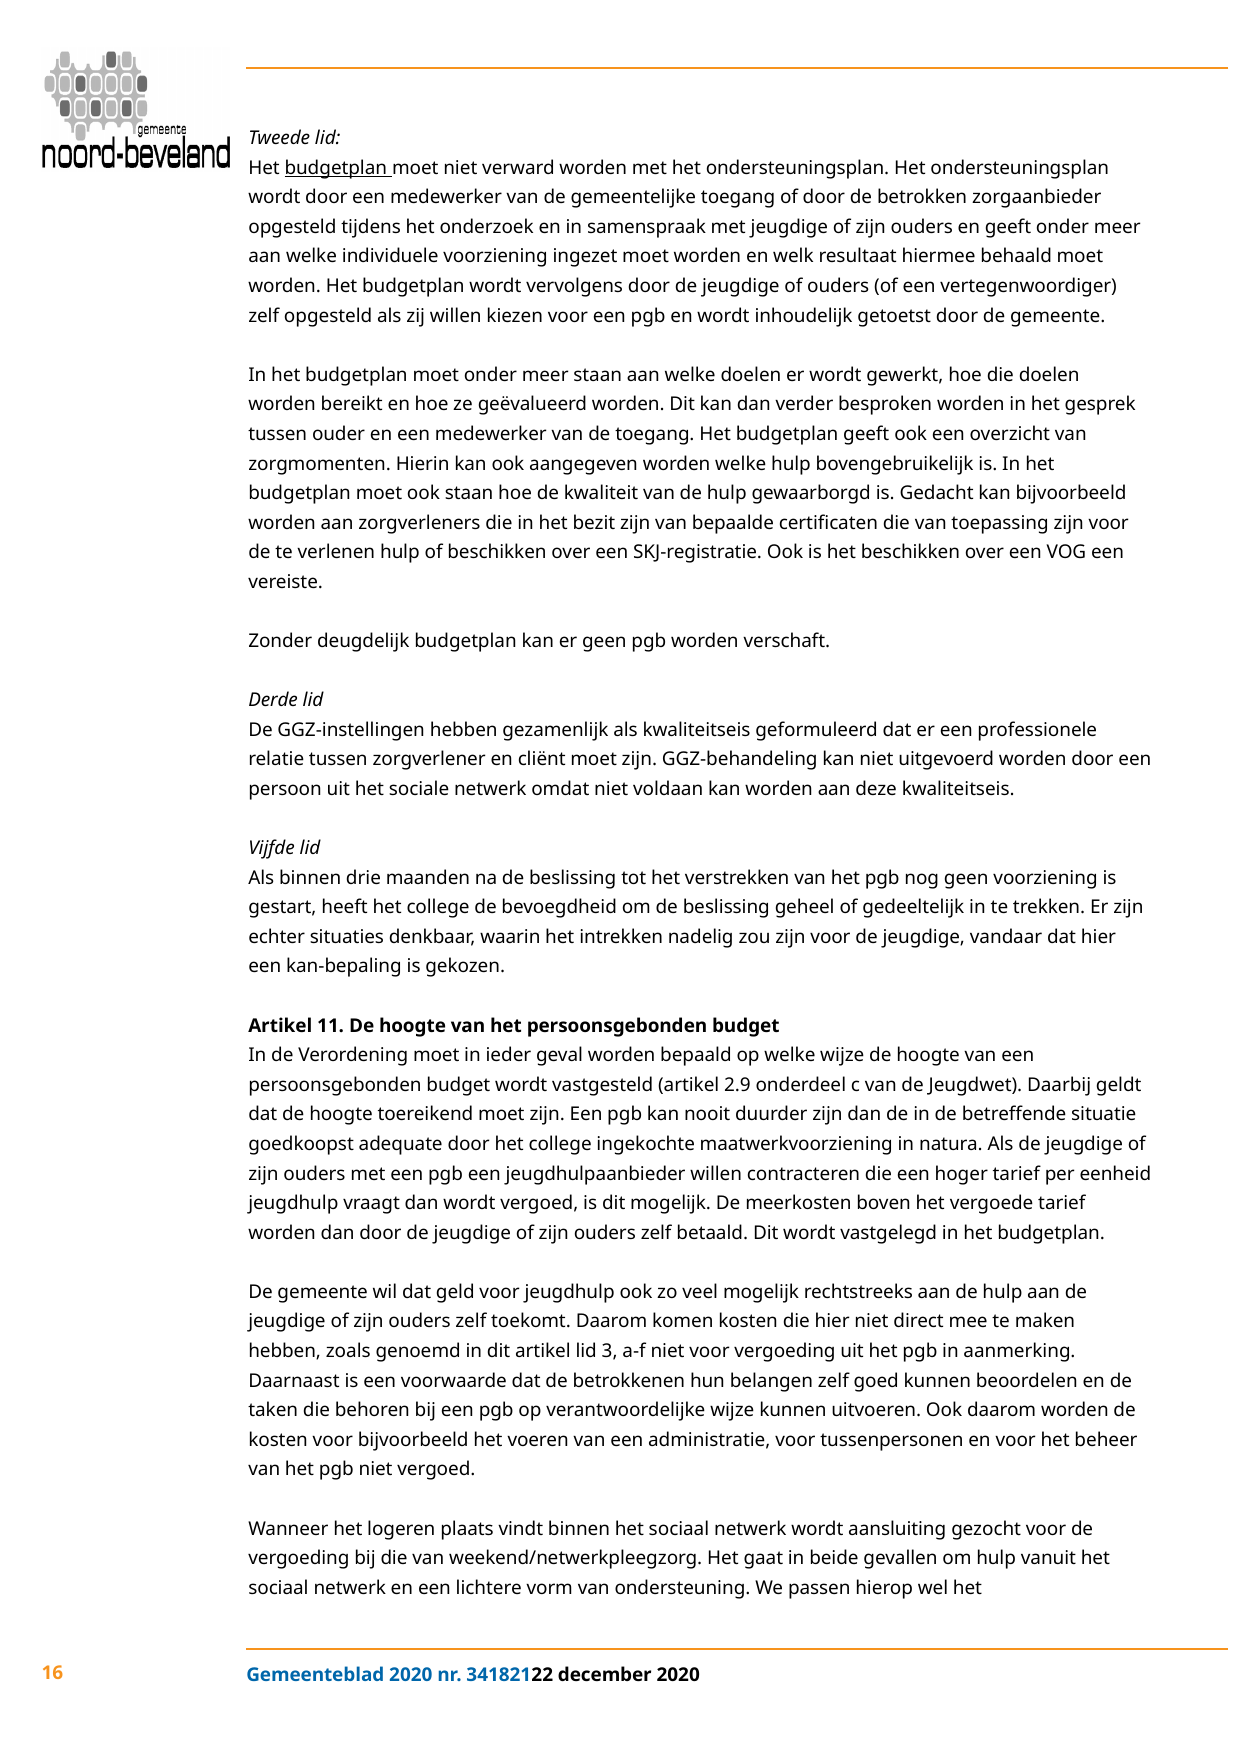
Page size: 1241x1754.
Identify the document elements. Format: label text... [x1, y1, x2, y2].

picture [41, 47, 231, 172]
text Vijfde lid [248, 834, 1152, 860]
text In het budgetplan moet onder meer staan aan welke doelen er wordt gewerkt, hoe die doelen worden bereikt en hoe ze geëvalueerd worden. Dit kan dan verder besproken worden in het gesprek tussen ouder en een medewerker van de toegang. Het budgetplan geeft ook een overzicht van zorgmomenten. Hierin kan ook aangegeven worden welke hulp bovengebruikelijk is. In het budgetplan moet ook staan hoe de kwaliteit van de hulp gewaarborgd is. Gedacht kan bijvoorbeeld worden aan zorgverleners die in het bezit zijn van bepaalde certificaten die van toepassing zijn voor de te verlenen hulp of beschikken over een SKJ-registratie. Ook is het beschikken over een VOG een vereiste. [248, 361, 1152, 594]
text Artikel 11. De hoogte van het persoonsgebonden budget [248, 1012, 1152, 1038]
text De gemeente wil dat geld voor jeugdhulp ook zo veel mogelijk rechtstreeks aan de hulp aan de jeugdige of zijn ouders zelf toekomt. Daarom komen kosten die hier niet direct mee te maken hebben, zoals genoemd in dit artikel lid 3, a-f niet voor vergoeding uit het pgb in aanmerking. Daarnaast is een voorwaarde dat de betrokkenen hun belangen zelf goed kunnen beoordelen en de taken die behoren bij een pgb op verantwoordelijke wijze kunnen uitvoeren. Ook daarom worden de kosten voor bijvoorbeeld het voeren van een administratie, voor tussenpersonen en voor het beheer van het pgb niet vergoed. [248, 1278, 1152, 1481]
text In de Verordening moet in ieder geval worden bepaald op welke wijze de hoogte van een persoonsgebonden budget wordt vastgesteld (artikel 2.9 onderdeel c van de Jeugdwet). Daarbij geldt dat de hoogte toereikend moet zijn. Een pgb kan nooit duurder zijn dan de in de betreffende situatie goedkoopst adequate door het college ingekochte maatwerkvoorziening in natura. Als de jeugdige of zijn ouders met een pgb een jeugdhulpaanbieder willen contracteren die een hoger tarief per eenheid jeugdhulp vraagt dan wordt vergoed, is dit mogelijk. De meerkosten boven het vergoede tarief worden dan door de jeugdige of zijn ouders zelf betaald. Dit wordt vastgelegd in het budgetplan. [248, 1041, 1152, 1245]
text Als binnen drie maanden na de beslissing tot het verstrekken van het pgb nog geen voorziening is gestart, heeft het college de bevoegdheid om de beslissing geheel of gedeeltelijk in te trekken. Er zijn echter situaties denkbaar, waarin het intrekken nadelig zou zijn voor de jeugdige, vandaar dat hier een kan-bepaling is gekozen. [248, 864, 1152, 978]
text Het budgetplan moet niet verward worden met het ondersteuningsplan. Het ondersteuningsplan wordt door een medewerker van de gemeentelijke toegang of door de betrokken zorgaanbieder opgesteld tijdens het onderzoek en in samenspraak met jeugdige of zijn ouders en geeft onder meer aan welke individuele voorziening ingezet moet worden en welk resultaat hiermee behaald moet worden. Het budgetplan wordt vervolgens door de jeugdige of ouders (of een vertegenwoordiger) zelf opgesteld als zij willen kiezen voor een pgb en wordt inhoudelijk getoetst door de gemeente. [248, 154, 1152, 328]
text Zonder deugdelijk budgetplan kan er geen pgb worden verschaft. [248, 627, 1152, 653]
text Tweede lid: [248, 124, 1152, 150]
text Derde lid [248, 686, 1152, 712]
text De GGZ-instellingen hebben gezamenlijk als kwaliteitseis geformuleerd dat er een professionele relatie tussen zorgverlener en cliënt moet zijn. GGZ-behandeling kan niet uitgevoerd worden door een persoon uit het sociale netwerk omdat niet voldaan kan worden aan deze kwaliteitseis. [248, 716, 1152, 801]
text Wanneer het logeren plaats vindt binnen het sociaal netwerk wordt aansluiting gezocht voor de vergoeding bij die van weekend/netwerkpleegzorg. Het gaat in beide gevallen om hulp vanuit het sociaal netwerk en een lichtere vorm van ondersteuning. We passen hierop wel het [248, 1515, 1152, 1600]
